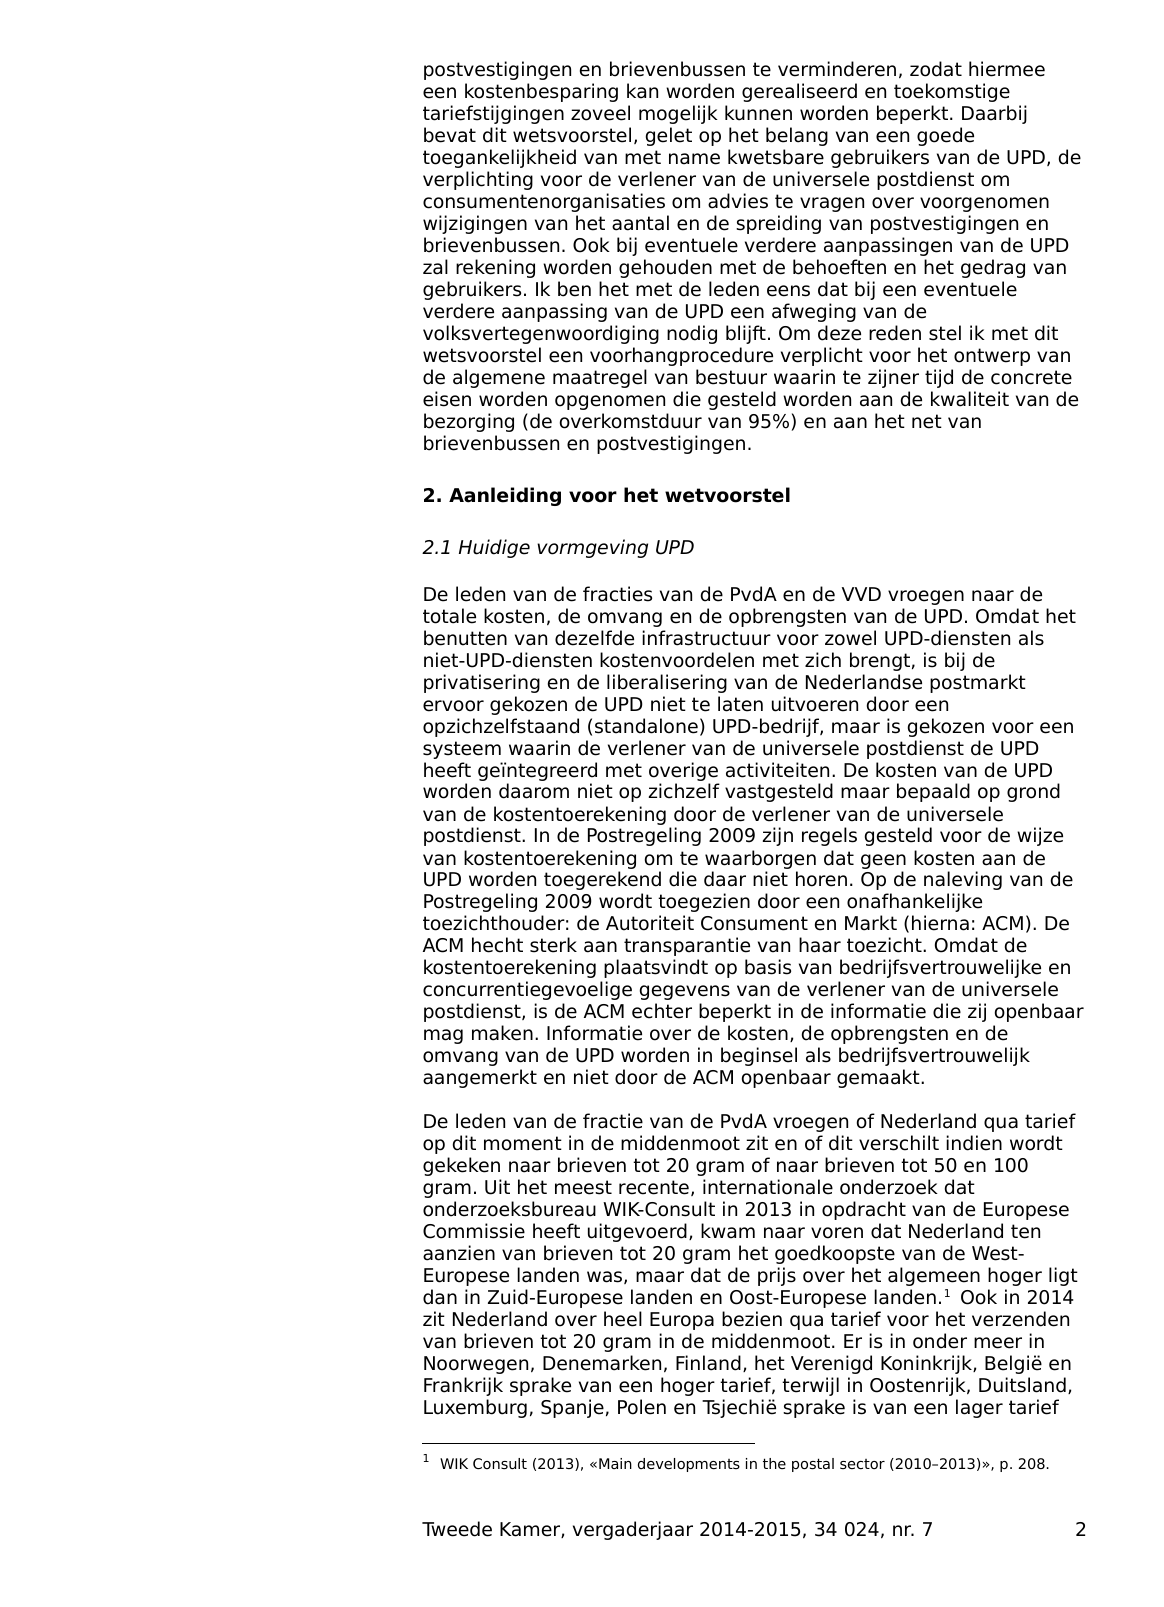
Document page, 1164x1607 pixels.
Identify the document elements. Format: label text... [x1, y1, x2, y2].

subtitle 2. Aanleiding voor het wetvoorstel [422, 485, 1087, 507]
subtitle 2.1 Huidige vormgeving UPD [422, 537, 1087, 559]
text WIK Consult (2013), «Main developments in the postal sector (2010–2013)», p. 208. [422, 1452, 1087, 1474]
text De leden van de fractie van de PvdA vroegen of Nederland qua tarief op dit moment in de middenmoot zit en of dit verschilt indien wordt gekeken naar brieven tot 20 gram of naar brieven tot 50 en 100 gram. Uit het meest recente, internationale onderzoek dat onderzoeksbureau WIK-Consult in 2013 in opdracht van de Europese Commissie heeft uitgevoerd, kwam naar voren dat Nederland ten aanzien van brieven tot 20 gram het goedkoopste van de West-Europese landen was, maar dat de prijs over het algemeen hoger ligt dan in Zuid-Europese landen en Oost-Europese landen. Ook in 2014 zit Nederland over heel Europa bezien qua tarief voor het verzenden van brieven tot 20 gram in de middenmoot. Er is in onder meer in Noorwegen, Denemarken, Finland, het Verenigd Koninkrijk, België en Frankrijk sprake van een hoger tarief, terwijl in Oostenrijk, Duitsland, Luxemburg, Spanje, Polen en Tsjechië sprake is van een lager tarief [422, 1111, 1087, 1419]
text De leden van de fracties van de PvdA en de VVD vroegen naar de totale kosten, de omvang en de opbrengsten van de UPD. Omdat het benutten van dezelfde infrastructuur voor zowel UPD-diensten als niet-UPD-diensten kostenvoordelen met zich brengt, is bij de privatisering en de liberalisering van de Nederlandse postmarkt ervoor gekozen de UPD niet te laten uitvoeren door een opzichzelfstaand (standalone) UPD-bedrijf, maar is gekozen voor een systeem waarin de verlener van de universele postdienst de UPD heeft geïntegreerd met overige activiteiten. De kosten van de UPD worden daarom niet op zichzelf vastgesteld maar bepaald op grond van de kostentoerekening door de verlener van de universele postdienst. In de Postregeling 2009 zijn regels gesteld voor de wijze van kostentoerekening om te waarborgen dat geen kosten aan de UPD worden toegerekend die daar niet horen. Op de naleving van de Postregeling 2009 wordt toegezien door een onafhankelijke toezichthouder: de Autoriteit Consument en Markt (hierna: ACM). De ACM hecht sterk aan transparantie van haar toezicht. Omdat de kostentoerekening plaatsvindt op basis van bedrijfsvertrouwelijke en concurrentiegevoelige gegevens van de verlener van de universele postdienst, is de ACM echter beperkt in de informatie die zij openbaar mag maken. Informatie over de kosten, de opbrengsten en de omvang van de UPD worden in beginsel als bedrijfsvertrouwelijk aangemerkt en niet door de ACM openbaar gemaakt. [422, 584, 1087, 1089]
text postvestigingen en brievenbussen te verminderen, zodat hiermee een kostenbesparing kan worden gerealiseerd en toekomstige tariefstijgingen zoveel mogelijk kunnen worden beperkt. Daarbij bevat dit wetsvoorstel, gelet op het belang van een goede toegankelijkheid van met name kwetsbare gebruikers van de UPD, de verplichting voor de verlener van de universele postdienst om consumentenorganisaties om advies te vragen over voorgenomen wijzigingen van het aantal en de spreiding van postvestigingen en brievenbussen. Ook bij eventuele verdere aanpassingen van de UPD zal rekening worden gehouden met de behoeften en het gedrag van gebruikers. Ik ben het met de leden eens dat bij een eventuele verdere aanpassing van de UPD een afweging van de volksvertegenwoordiging nodig blijft. Om deze reden stel ik met dit wetsvoorstel een voorhangprocedure verplicht voor het ontwerp van de algemene maatregel van bestuur waarin te zijner tijd de concrete eisen worden opgenomen die gesteld worden aan de kwaliteit van de bezorging (de overkomstduur van 95%) en aan het net van brievenbussen en postvestigingen. [422, 59, 1087, 455]
